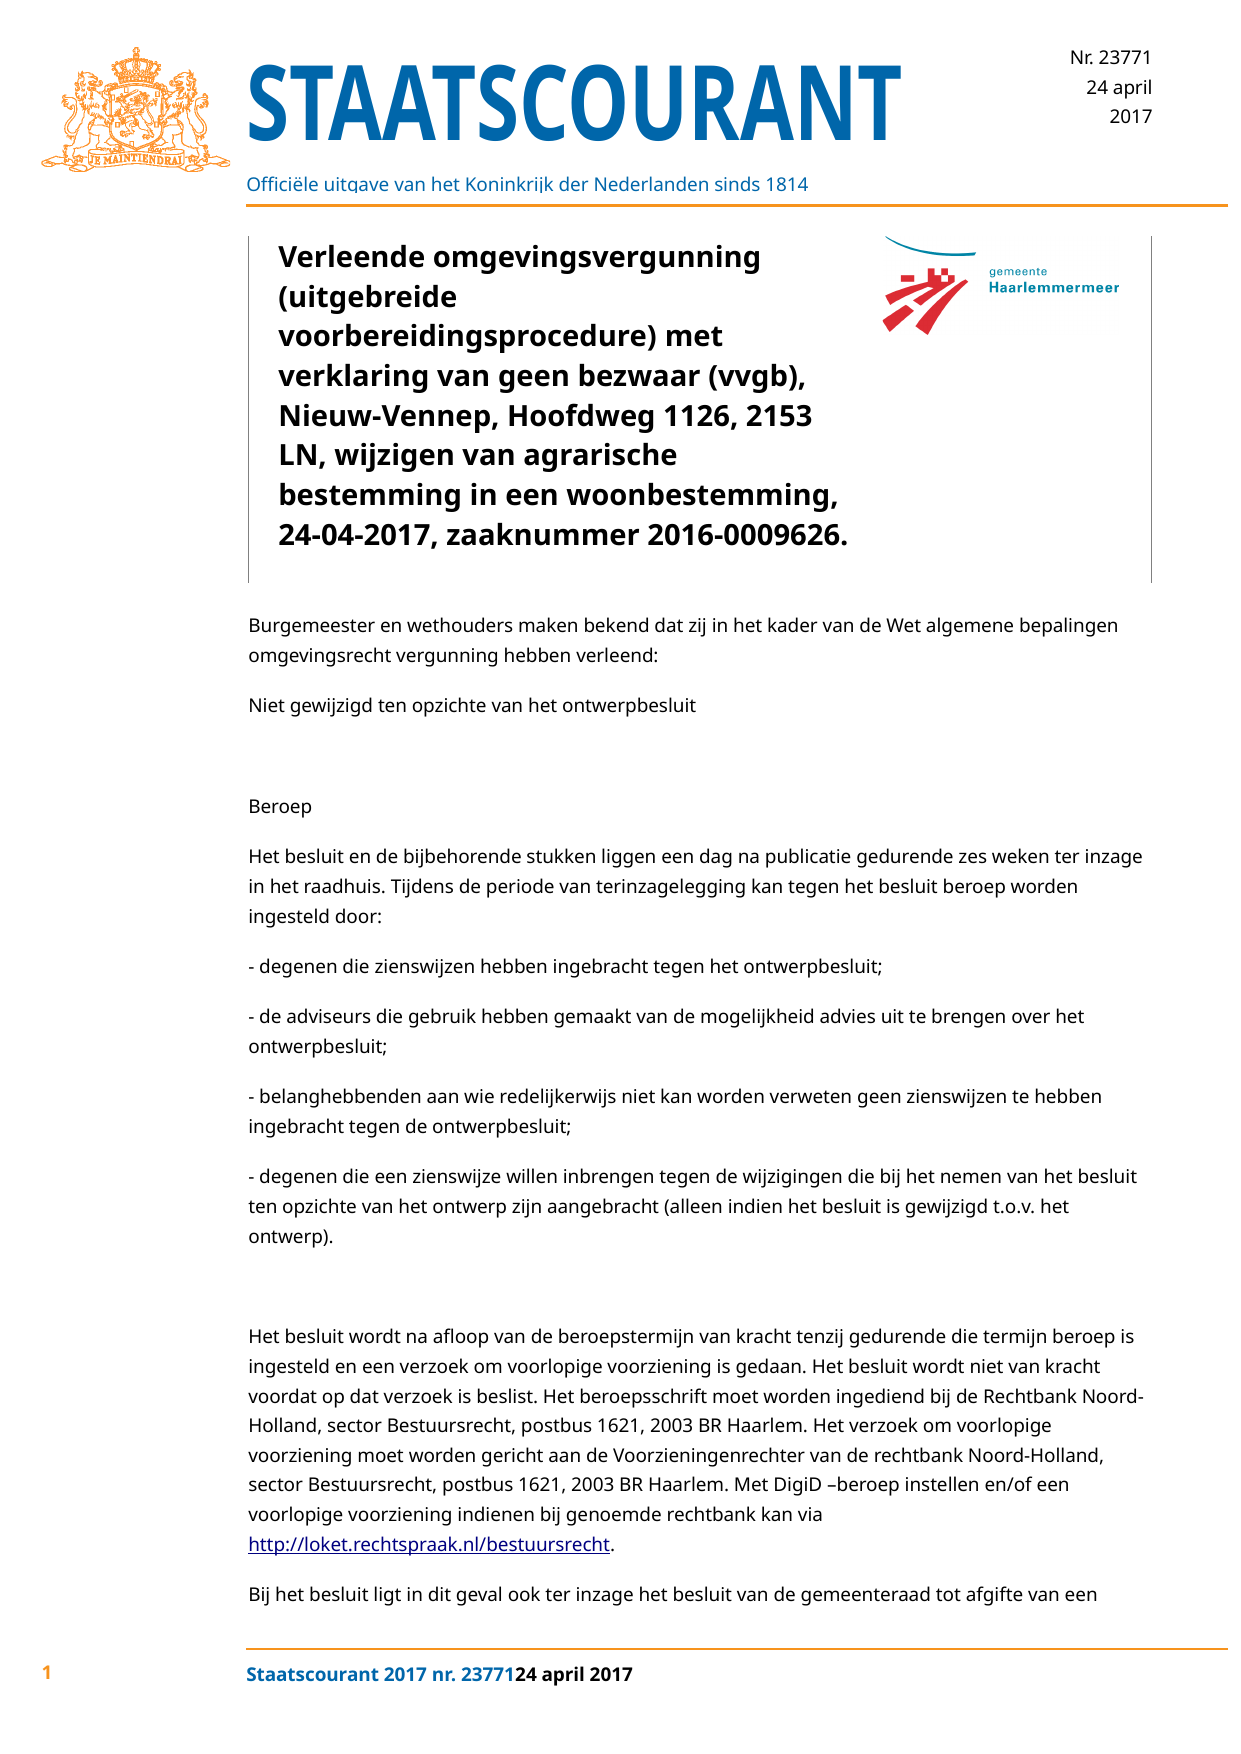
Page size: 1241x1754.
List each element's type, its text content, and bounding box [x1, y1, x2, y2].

picture [41, 47, 231, 172]
text Bij het besluit ligt in dit geval ook ter inzage het besluit van de gemeenteraad tot afgifte van een [248, 1581, 1152, 1607]
text - belanghebbenden aan wie redelijkerwijs niet kan worden verweten geen zienswijzen te hebben ingebracht tegen de ontwerpbesluit; [248, 1084, 1152, 1139]
text Niet gewijzigd ten opzichte van het ontwerpbesluit [248, 692, 1152, 718]
text - de adviseurs die gebruik hebben gemaakt van de mogelijkheid advies uit te brengen over het ontwerpbesluit; [248, 1004, 1152, 1059]
text Het besluit wordt na afloop van de beroepstermijn van kracht tenzij gedurende die termijn beroep is ingesteld en een verzoek om voorlopige voorziening is gedaan. Het besluit wordt niet van kracht voordat op dat verzoek is beslist. Het beroepsschrift moet worden ingediend bij de Rechtbank Noord-Holland, sector Bestuursrecht, postbus 1621, 2003 BR Haarlem. Het verzoek om voorlopige voorziening moet worden gericht aan de Voorzieningenrechter van de rechtbank Noord-Holland, sector Bestuursrecht, postbus 1621, 2003 BR Haarlem. Met DigiD –beroep instellen en/of een voorlopige voorziening indienen bij genoemde rechtbank kan via http://loket.rechtspraak.nl/bestuursrecht. [248, 1324, 1152, 1556]
text Beroep [248, 793, 1152, 819]
text - degenen die zienswijzen hebben ingebracht tegen het ontwerpbesluit; [248, 953, 1152, 979]
table_header Verleende omgevingsvergunning (uitgebreide voorbereidingsprocedure) met verklaring van geen bezwaar (vvgb), Nieuw-Vennep, Hoofdweg 1126, 2153 LN, wijzigen van agrarische bestemming in een woonbestemming, 24-04-2017, zaaknummer 2016-0009626. [249, 236, 850, 583]
table_header [850, 236, 1151, 583]
text - degenen die een zienswijze willen inbrengen tegen de wijzigingen die bij het nemen van het besluit ten opzichte van het ontwerp zijn aangebracht (alleen indien het besluit is gewijzigd t.o.v. het ontwerp). [248, 1164, 1152, 1248]
picture [882, 236, 1119, 335]
text Burgemeester en wethouders maken bekend dat zij in het kader van de Wet algemene bepalingen omgevingsrecht vergunning hebben verleend: [248, 612, 1152, 668]
text Het besluit en de bijbehorende stukken liggen een dag na publicatie gedurende zes weken ter inzage in het raadhuis. Tijdens de periode van terinzagelegging kan tegen het besluit beroep worden ingesteld door: [248, 844, 1152, 928]
